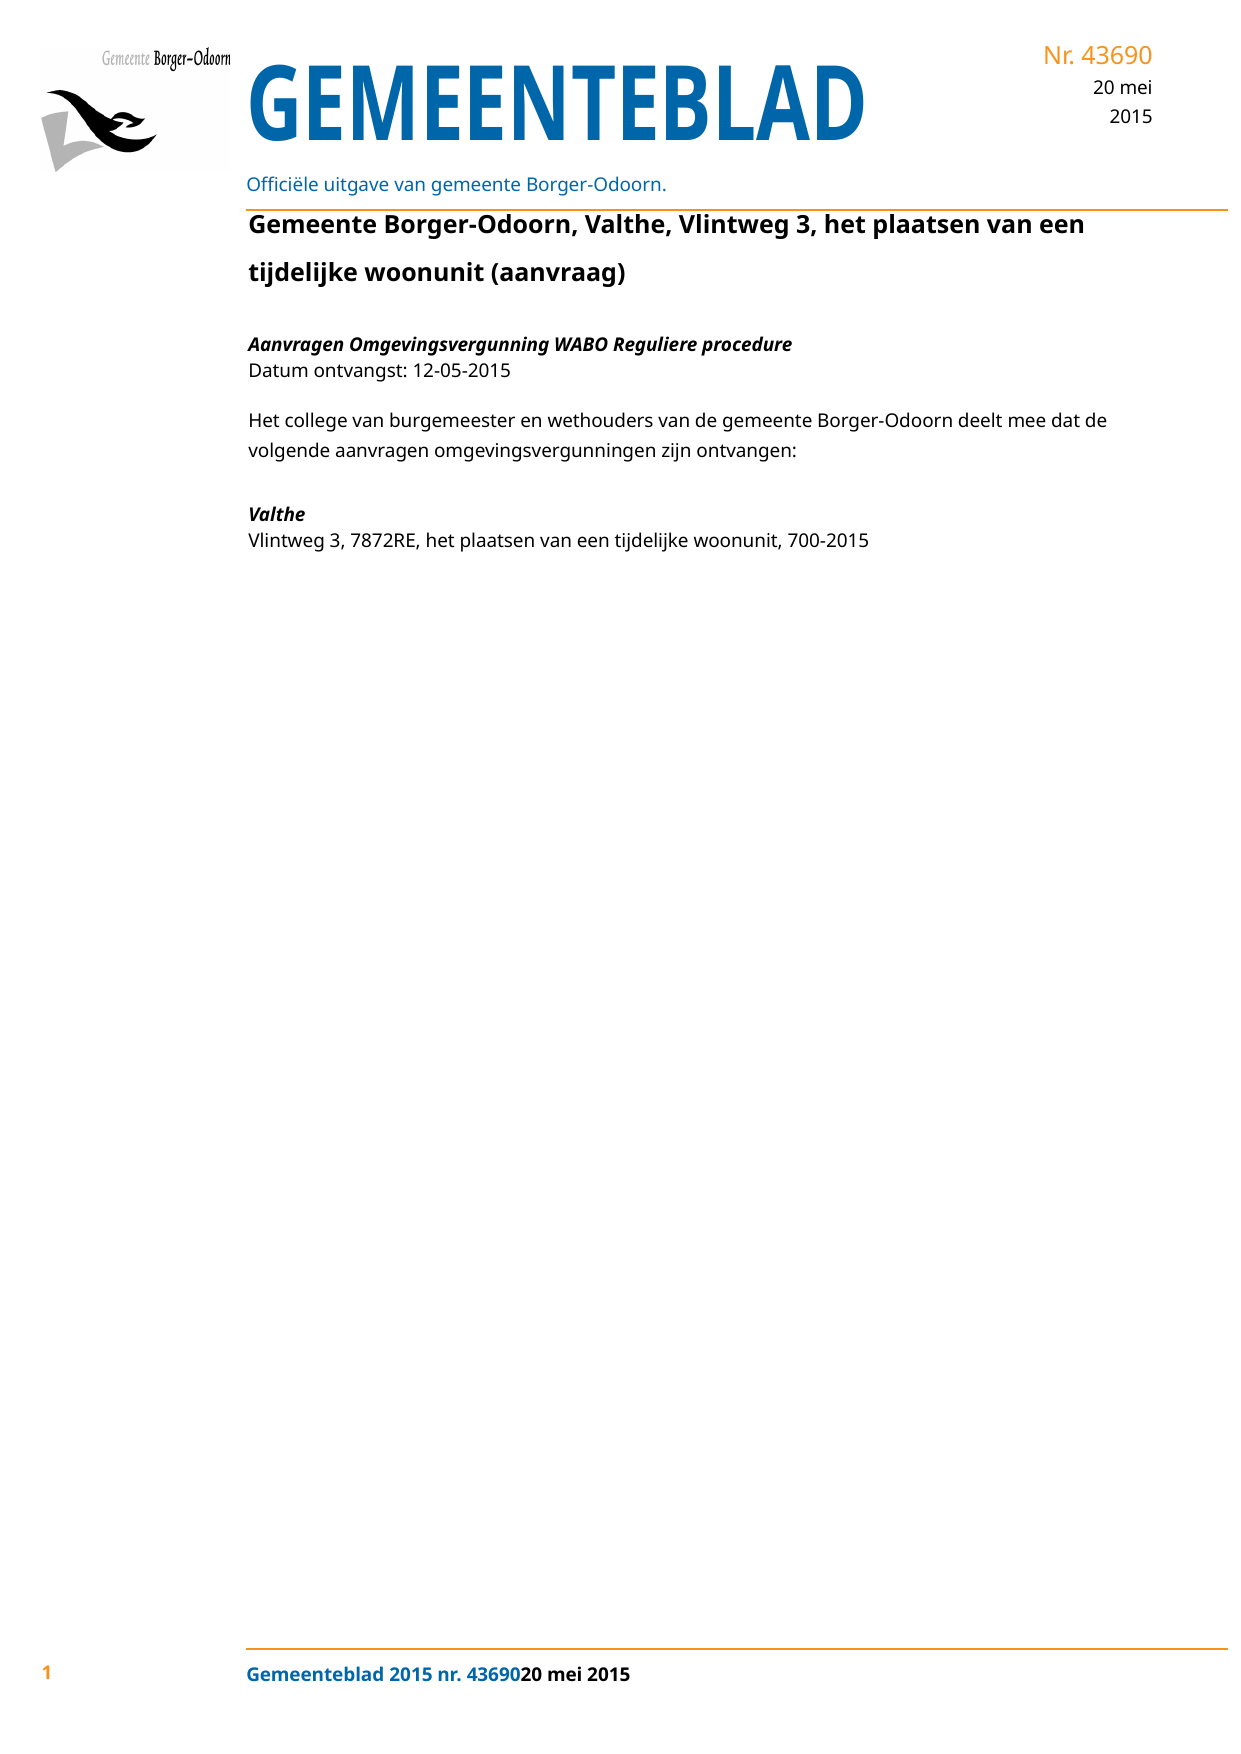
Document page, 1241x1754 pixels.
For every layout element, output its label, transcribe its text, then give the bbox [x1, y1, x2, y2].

text Valthe [248, 501, 1152, 527]
text Gemeente Borger-Odoorn, Valthe, Vlintweg 3, het plaatsen van een tijdelijke woonunit (aanvraag) [248, 211, 1152, 288]
text Het college van burgemeester en wethouders van de gemeente Borger-Odoorn deelt mee dat de volgende aanvragen omgevingsvergunningen zijn ontvangen: [248, 408, 1152, 463]
text Vlintweg 3, 7872RE, het plaatsen van een tijdelijke woonunit, 700-2015 [248, 527, 1152, 553]
text Datum ontvangst: 12-05-2015 [248, 357, 1152, 383]
text Aanvragen Omgevingsvergunning WABO Reguliere procedure [248, 331, 1152, 357]
picture [41, 47, 231, 172]
